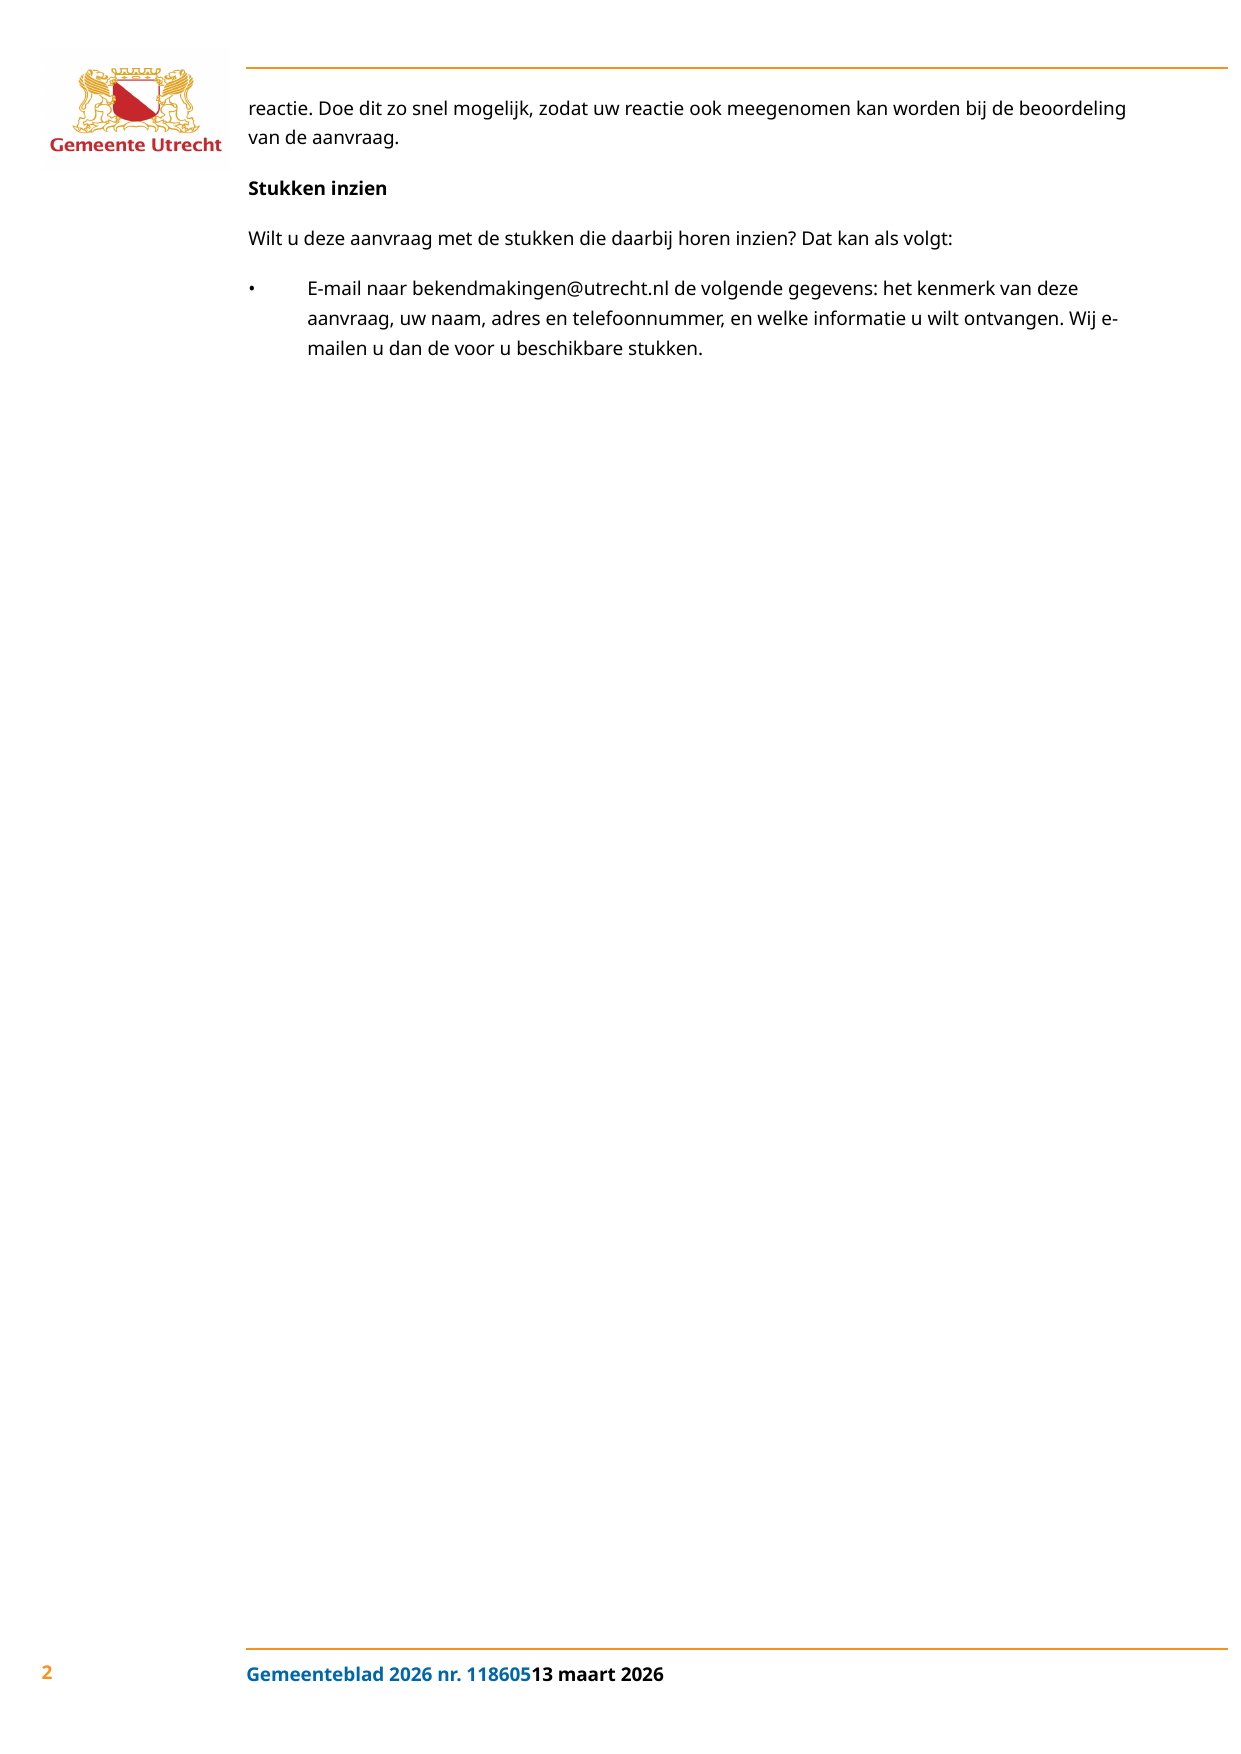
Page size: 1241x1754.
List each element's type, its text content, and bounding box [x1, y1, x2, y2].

picture [41, 47, 231, 172]
text reactie. Doe dit zo snel mogelijk, zodat uw reactie ook meegenomen kan worden bij de beoordeling van de aanvraag. [248, 95, 1152, 150]
text Wilt u deze aanvraag met de stukken die daarbij horen inzien? Dat kan als volgt: [248, 225, 1152, 251]
text Stukken inzien [248, 175, 1152, 201]
list E-mail naar bekendmakingen@utrecht.nl de volgende gegevens: het kenmerk van deze aanvraag, uw naam, adres en telefoonnummer, en welke informatie u wilt ontvangen. Wij e-mailen u dan de voor u beschikbare stukken. [248, 276, 1152, 361]
